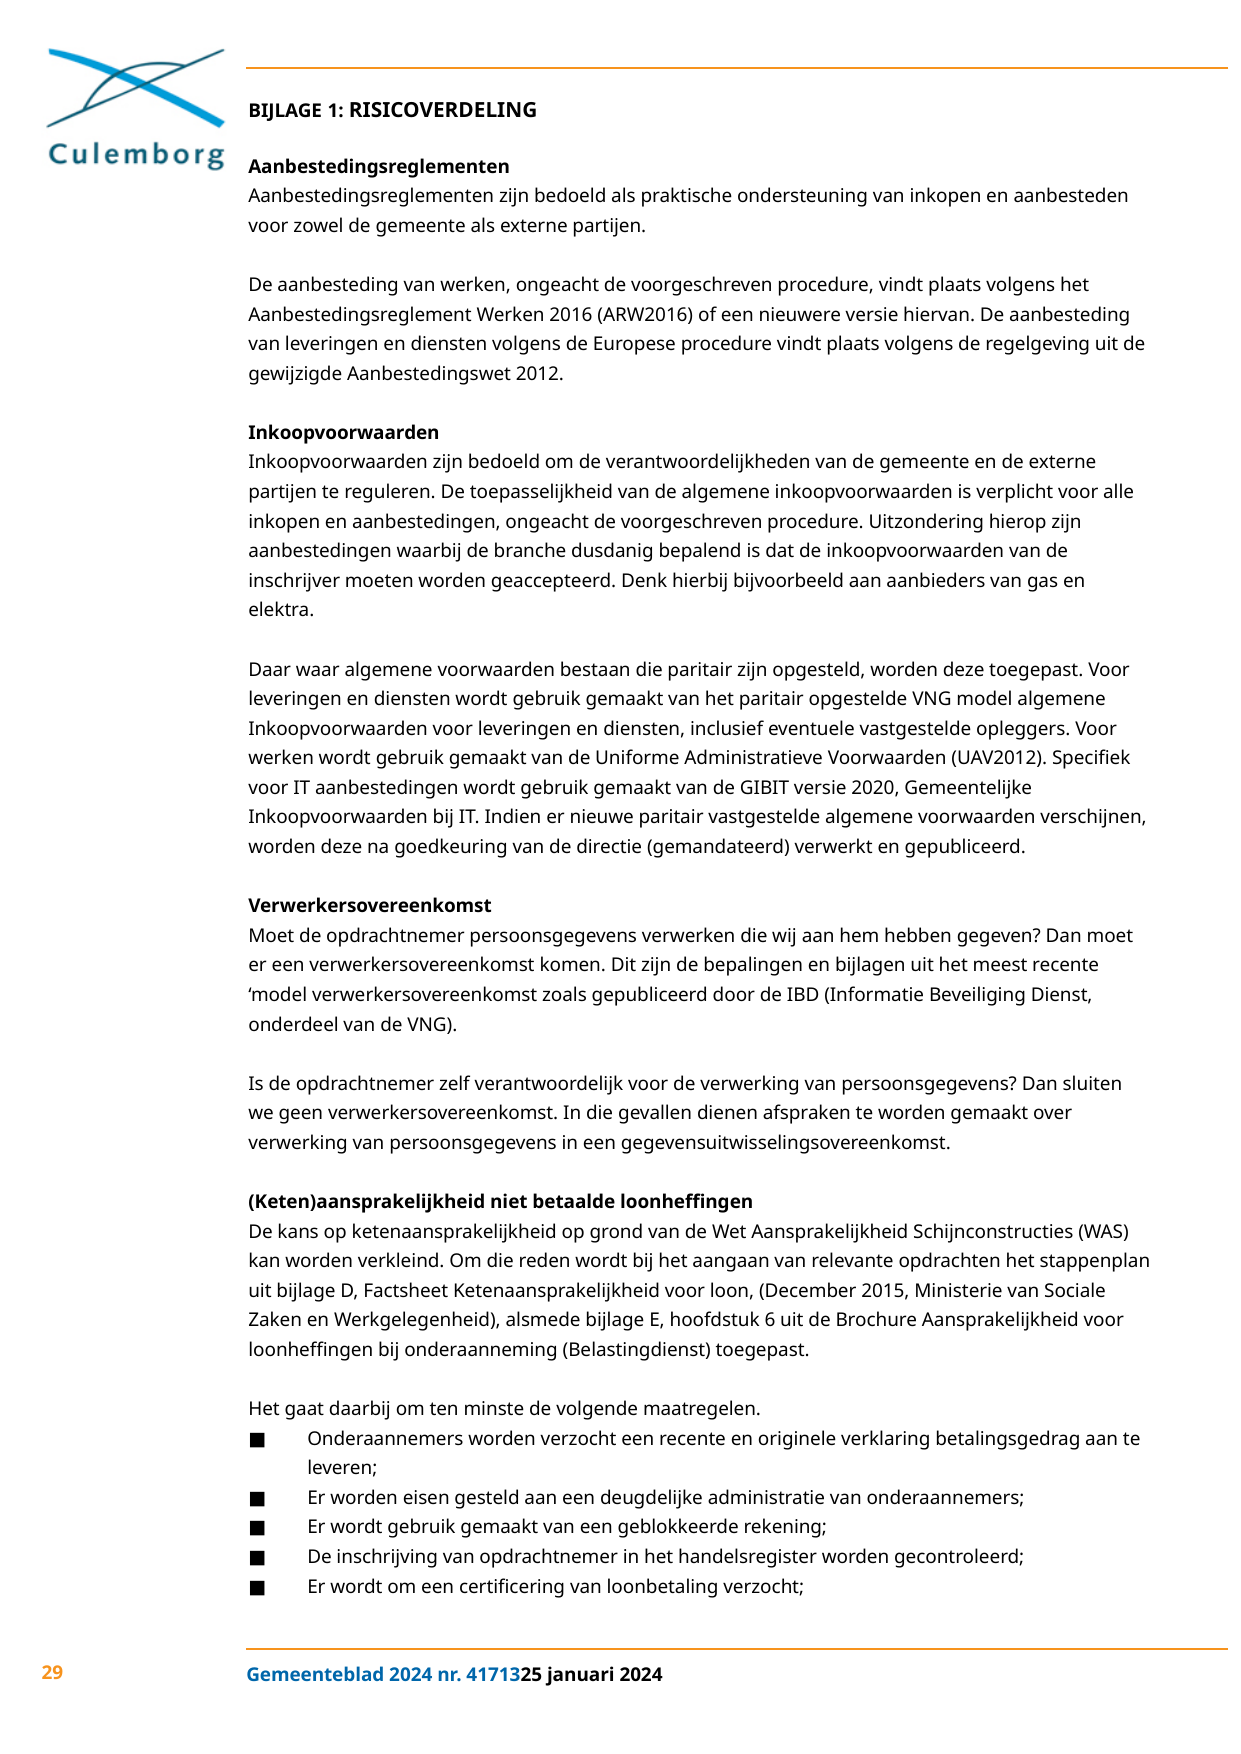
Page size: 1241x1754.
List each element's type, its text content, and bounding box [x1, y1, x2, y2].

text Verwerkersovereenkomst [248, 892, 1152, 918]
text Daar waar algemene voorwaarden bestaan die paritair zijn opgesteld, worden deze toegepast. Voor leveringen en diensten wordt gebruik gemaakt van het paritair opgestelde VNG model algemene Inkoopvoorwaarden voor leveringen en diensten, inclusief eventuele vastgestelde opleggers. Voor werken wordt gebruik gemaakt van de Uniforme Administratieve Voorwaarden (UAV2012). Specifiek voor IT aanbestedingen wordt gebruik gemaakt van de GIBIT versie 2020, Gemeentelijke Inkoopvoorwaarden bij IT. Indien er nieuwe paritair vastgestelde algemene voorwaarden verschijnen, worden deze na goedkeuring van de directie (gemandateerd) verwerkt en gepubliceerd. [248, 656, 1152, 859]
text De kans op ketenaansprakelijkheid op grond van de Wet Aansprakelijkheid Schijnconstructies (WAS) kan worden verkleind. Om die reden wordt bij het aangaan van relevante opdrachten het stappenplan uit bijlage D, Factsheet Ketenaansprakelijkheid voor loon, (December 2015, Ministerie van Sociale Zaken en Werkgelegenheid), alsmede bijlage E, hoofdstuk 6 uit de Brochure Aansprakelijkheid voor loonheffingen bij onderaanneming (Belastingdienst) toegepast. [248, 1218, 1152, 1362]
text De aanbesteding van werken, ongeacht de voorgeschreven procedure, vindt plaats volgens het Aanbestedingsreglement Werken 2016 (ARW2016) of een nieuwere versie hiervan. De aanbesteding van leveringen en diensten volgens de Europese procedure vindt plaats volgens de regelgeving uit de gewijzigde Aanbestedingswet 2012. [248, 271, 1152, 386]
list Er wordt om een certificering van loonbetaling verzocht; [248, 1573, 1152, 1599]
list Er worden eisen gesteld aan een deugdelijke administratie van onderaannemers; [248, 1484, 1152, 1510]
text Inkoopvoorwaarden [248, 419, 1152, 445]
text (Keten)aansprakelijkheid niet betaalde loonheffingen [248, 1188, 1152, 1214]
list Onderaannemers worden verzocht een recente en originele verklaring betalingsgedrag aan te leveren; [248, 1425, 1152, 1480]
text Is de opdrachtnemer zelf verantwoordelijk voor de verwerking van persoonsgegevens? Dan sluiten we geen verwerkersovereenkomst. In die gevallen dienen afspraken te worden gemaakt over verwerking van persoonsgegevens in een gegevensuitwisselingsovereenkomst. [248, 1070, 1152, 1155]
list De inschrijving van opdrachtnemer in het handelsregister worden gecontroleerd; [248, 1543, 1152, 1569]
text Aanbestedingsreglementen [248, 153, 1152, 179]
text Moet de opdrachtnemer persoonsgegevens verwerken die wij aan hem hebben gegeven? Dan moet er een verwerkersovereenkomst komen. Dit zijn de bepalingen en bijlagen uit het meest recente ‘model verwerkersovereenkomst zoals gepubliceerd door de IBD (Informatie Beveiliging Dienst, onderdeel van de VNG). [248, 922, 1152, 1037]
text Het gaat daarbij om ten minste de volgende maatregelen. [248, 1395, 1152, 1421]
text BIJLAGE 1: RISICOVERDELING [248, 95, 1152, 123]
text Aanbestedingsreglementen zijn bedoeld als praktische ondersteuning van inkopen en aanbesteden voor zowel de gemeente als externe partijen. [248, 182, 1152, 238]
list Er wordt gebruik gemaakt van een geblokkeerde rekening; [248, 1514, 1152, 1539]
text Inkoopvoorwaarden zijn bedoeld om de verantwoordelijkheden van de gemeente en de externe partijen te reguleren. De toepasselijkheid van de algemene inkoopvoorwaarden is verplicht voor alle inkopen en aanbestedingen, ongeacht de voorgeschreven procedure. Uitzondering hierop zijn aanbestedingen waarbij de branche dusdanig bepalend is dat de inkoopvoorwaarden van de inschrijver moeten worden geaccepteerd. Denk hierbij bijvoorbeeld aan aanbieders van gas en elektra. [248, 449, 1152, 622]
picture [41, 47, 231, 172]
